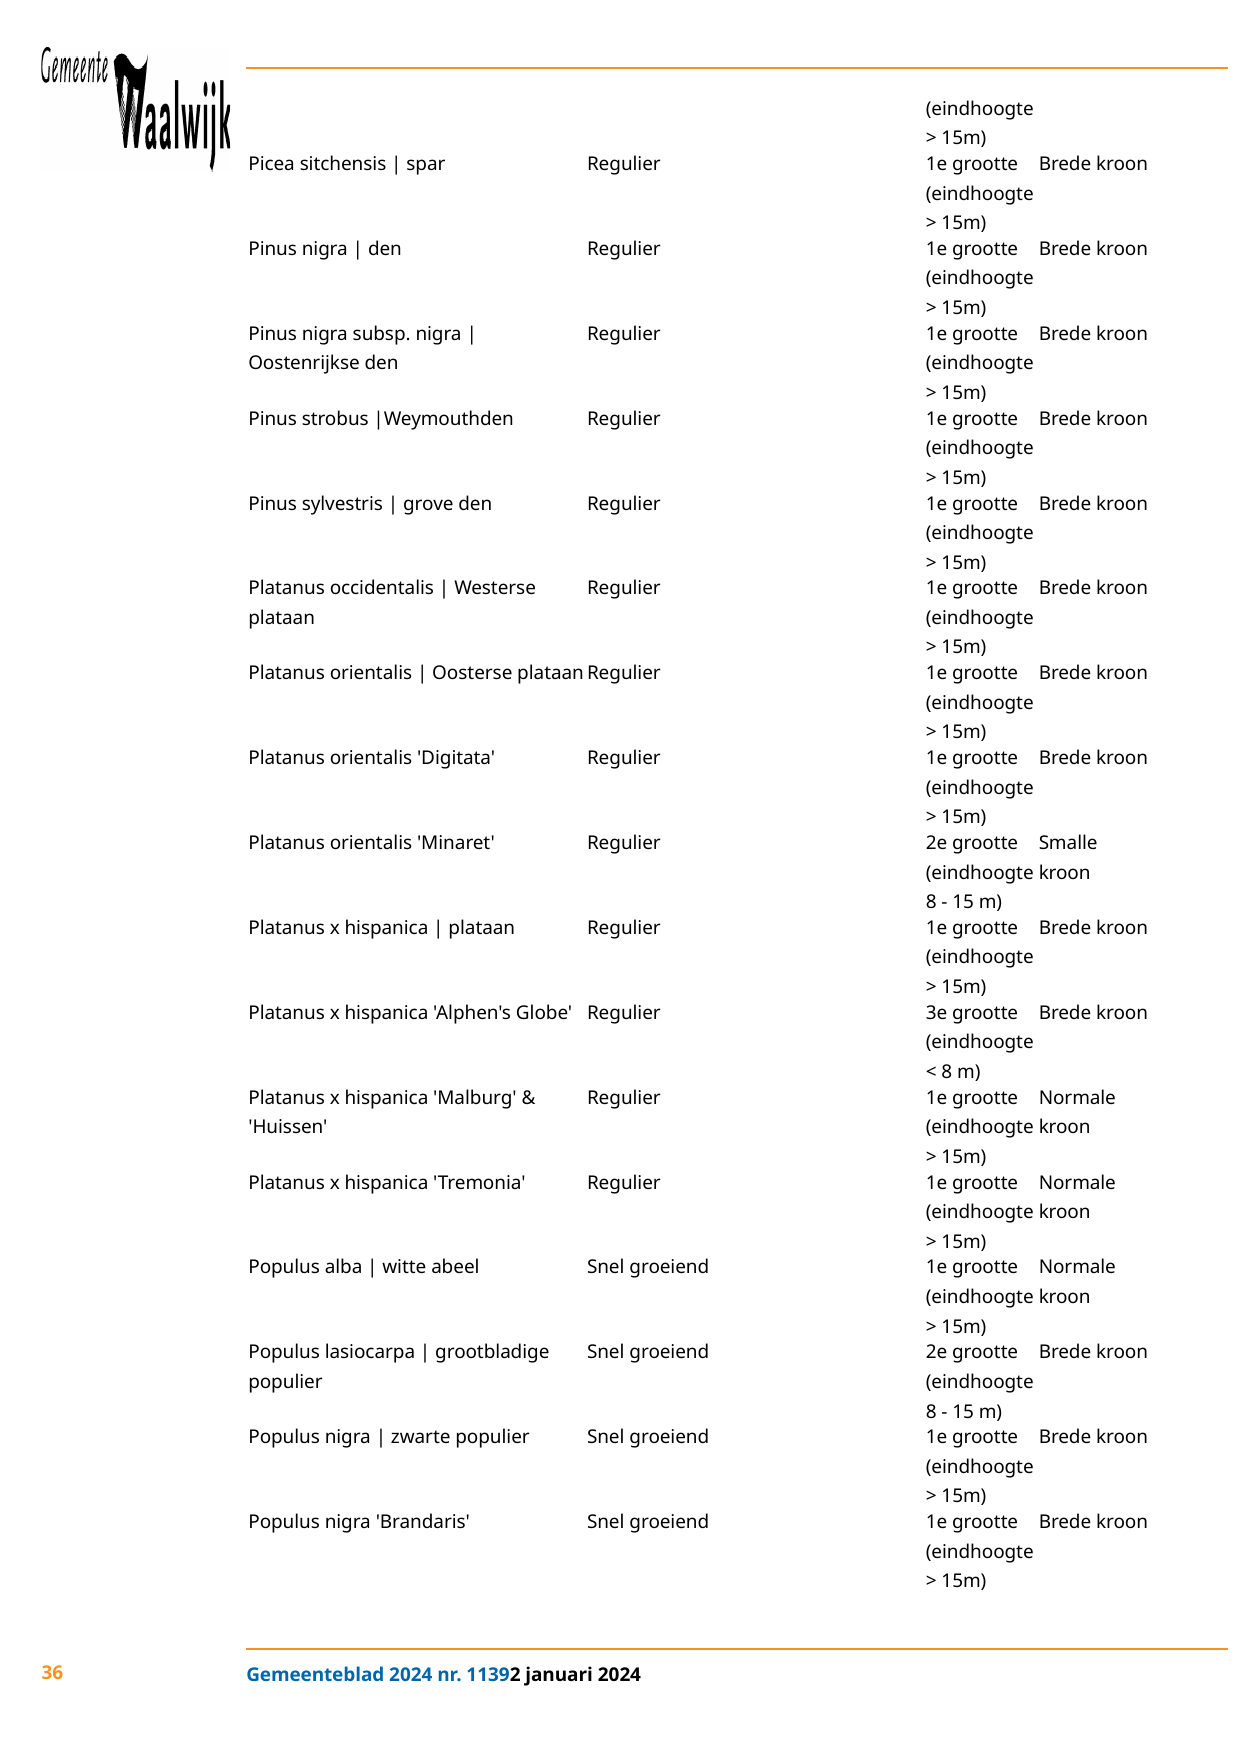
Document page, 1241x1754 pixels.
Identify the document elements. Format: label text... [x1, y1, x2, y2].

table_cell Smalle kroon [1039, 829, 1152, 914]
table_cell Pinus sylvestris | grove den [248, 490, 587, 574]
table_cell Brede kroon [1039, 150, 1152, 235]
table_cell Snel groeiend [587, 1339, 926, 1423]
table_cell Regulier [587, 999, 926, 1084]
table_cell [1039, 95, 1152, 150]
table_cell Snel groeiend [587, 1254, 926, 1339]
table_cell 2e grootte (eindhoogte 8 - 15 m) [926, 1339, 1038, 1423]
table_cell Platanus x hispanica 'Alphen's Globe' [248, 999, 587, 1084]
table_cell Regulier [587, 490, 926, 574]
table_cell Regulier [587, 405, 926, 490]
table_cell Brede kroon [1039, 744, 1152, 829]
table_cell Brede kroon [1039, 1339, 1152, 1423]
table_cell Regulier [587, 914, 926, 999]
table_cell 1e grootte (eindhoogte > 15m) [926, 914, 1038, 999]
table_cell Snel groeiend [587, 1509, 926, 1593]
table_cell 1e grootte (eindhoogte > 15m) [926, 744, 1038, 829]
table_cell Brede kroon [1039, 1424, 1152, 1508]
table_cell Platanus occidentalis | Westerse plataan [248, 575, 587, 659]
table_cell Regulier [587, 1169, 926, 1254]
table_cell Regulier [587, 829, 926, 914]
table_cell 1e grootte (eindhoogte > 15m) [926, 150, 1038, 235]
table_cell Regulier [587, 150, 926, 235]
table_cell Populus nigra 'Brandaris' [248, 1509, 587, 1593]
table_cell 1e grootte (eindhoogte > 15m) [926, 1424, 1038, 1508]
table_cell Snel groeiend [587, 1424, 926, 1508]
table_cell Regulier [587, 235, 926, 320]
table_cell Regulier [587, 744, 926, 829]
table_cell 1e grootte (eindhoogte > 15m) [926, 1084, 1038, 1169]
table_cell Brede kroon [1039, 914, 1152, 999]
table_cell Brede kroon [1039, 235, 1152, 320]
table_cell Brede kroon [1039, 660, 1152, 744]
table_cell Platanus x hispanica | plataan [248, 914, 587, 999]
table_cell 1e grootte (eindhoogte > 15m) [926, 490, 1038, 574]
table_cell Normale kroon [1039, 1084, 1152, 1169]
table_cell Brede kroon [1039, 1509, 1152, 1593]
table_cell Populus nigra | zwarte populier [248, 1424, 587, 1508]
table_cell Regulier [587, 1084, 926, 1169]
table_cell Regulier [587, 660, 926, 744]
table_cell Brede kroon [1039, 320, 1152, 405]
table_cell Regulier [587, 320, 926, 405]
picture [41, 47, 231, 172]
table_cell 1e grootte (eindhoogte > 15m) [926, 660, 1038, 744]
table_cell Brede kroon [1039, 405, 1152, 490]
table_cell 1e grootte (eindhoogte > 15m) [926, 235, 1038, 320]
table_cell 1e grootte (eindhoogte > 15m) [926, 320, 1038, 405]
table_cell [587, 95, 926, 150]
table_cell Populus lasiocarpa | grootbladige populier [248, 1339, 587, 1423]
table_cell Brede kroon [1039, 490, 1152, 574]
table_cell Platanus orientalis 'Digitata' [248, 744, 587, 829]
table_cell 3e grootte (eindhoogte < 8 m) [926, 999, 1038, 1084]
table_cell Brede kroon [1039, 575, 1152, 659]
table_cell 1e grootte (eindhoogte > 15m) [926, 1509, 1038, 1593]
table_cell Brede kroon [1039, 999, 1152, 1084]
table_cell Pinus strobus |Weymouthden [248, 405, 587, 490]
table_cell (eindhoogte > 15m) [926, 95, 1038, 150]
table_cell Platanus x hispanica 'Tremonia' [248, 1169, 587, 1254]
table_cell [248, 95, 587, 150]
table_cell Picea sitchensis | spar [248, 150, 587, 235]
table_cell 1e grootte (eindhoogte > 15m) [926, 405, 1038, 490]
table_cell Platanus orientalis | Oosterse plataan [248, 660, 587, 744]
table_cell 1e grootte (eindhoogte > 15m) [926, 575, 1038, 659]
table_cell 1e grootte (eindhoogte > 15m) [926, 1254, 1038, 1339]
table_cell Pinus nigra subsp. nigra | Oostenrijkse den [248, 320, 587, 405]
table_cell Pinus nigra | den [248, 235, 587, 320]
table_cell Normale kroon [1039, 1254, 1152, 1339]
table_cell Platanus orientalis 'Minaret' [248, 829, 587, 914]
table_cell Normale kroon [1039, 1169, 1152, 1254]
table_cell Populus alba | witte abeel [248, 1254, 587, 1339]
table_cell Regulier [587, 575, 926, 659]
table_cell 1e grootte (eindhoogte > 15m) [926, 1169, 1038, 1254]
table_cell Platanus x hispanica 'Malburg' & 'Huissen' [248, 1084, 587, 1169]
table_cell 2e grootte (eindhoogte 8 - 15 m) [926, 829, 1038, 914]
